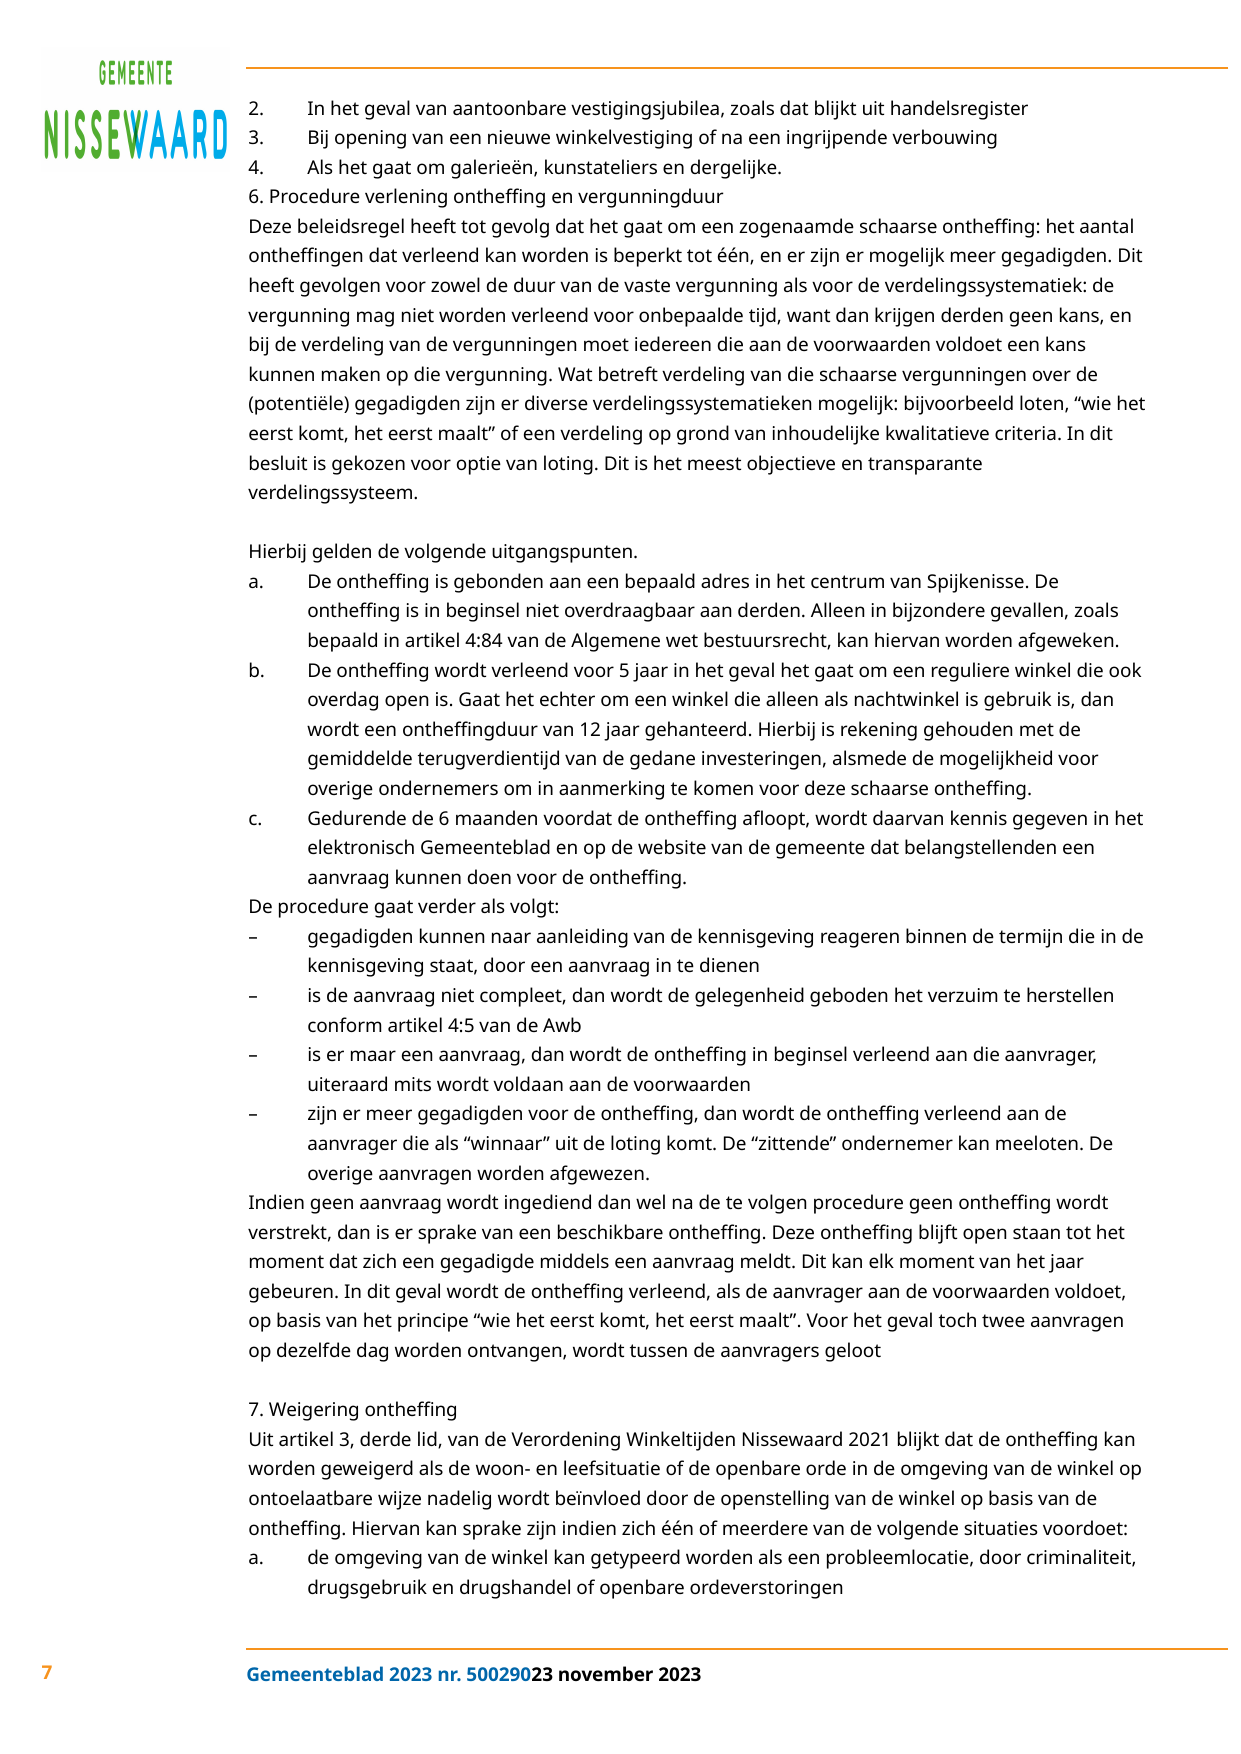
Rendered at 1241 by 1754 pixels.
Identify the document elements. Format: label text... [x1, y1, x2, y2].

list is de aanvraag niet compleet, dan wordt de gelegenheid geboden het verzuim te herstellen conform artikel 4:5 van de Awb [248, 982, 1152, 1038]
list gegadigden kunnen naar aanleiding van de kennisgeving reageren binnen de termijn die in de kennisgeving staat, door een aanvraag in te dienen [248, 923, 1152, 978]
text Indien geen aanvraag wordt ingediend dan wel na de te volgen procedure geen ontheffing wordt verstrekt, dan is er sprake van een beschikbare ontheffing. Deze ontheffing blijft open staan tot het moment dat zich een gegadigde middels een aanvraag meldt. Dit kan elk moment van het jaar gebeuren. In dit geval wordt de ontheffing verleend, als de aanvrager aan de voorwaarden voldoet, op basis van het principe “wie het eerst komt, het eerst maalt”. Voor het geval toch twee aanvragen op dezelfde dag worden ontvangen, wordt tussen de aanvragers geloot [248, 1189, 1152, 1363]
text 6. Procedure verlening ontheffing en vergunningduur [248, 183, 1152, 209]
list Bij opening van een nieuwe winkelvestiging of na een ingrijpende verbouwing [248, 124, 1152, 150]
list In het geval van aantoonbare vestigingsjubilea, zoals dat blijkt uit handelsregister [248, 95, 1152, 121]
text Deze beleidsregel heeft tot gevolg dat het gaat om een zogenaamde schaarse ontheffing: het aantal ontheffingen dat verleend kan worden is beperkt tot één, en er zijn er mogelijk meer gegadigden. Dit heeft gevolgen voor zowel de duur van de vaste vergunning als voor de verdelingssystematiek: de vergunning mag niet worden verleend voor onbepaalde tijd, want dan krijgen derden geen kans, en bij de verdeling van de vergunningen moet iedereen die aan de voorwaarden voldoet een kans kunnen maken op die vergunning. Wat betreft verdeling van die schaarse vergunningen over de (potentiële) gegadigden zijn er diverse verdelingssystematieken mogelijk: bijvoorbeeld loten, “wie het eerst komt, het eerst maalt” of een verdeling op grond van inhoudelijke kwalitatieve criteria. In dit besluit is gekozen voor optie van loting. Dit is het meest objectieve en transparante verdelingssysteem. [248, 213, 1152, 505]
list De ontheffing is gebonden aan een bepaald adres in het centrum van Spijkenisse. De ontheffing is in beginsel niet overdraagbaar aan derden. Alleen in bijzondere gevallen, zoals bepaald in artikel 4:84 van de Algemene wet bestuursrecht, kan hiervan worden afgeweken. [248, 568, 1152, 653]
list Als het gaat om galerieën, kunstateliers en dergelijke. [248, 154, 1152, 180]
text Uit artikel 3, derde lid, van de Verordening Winkeltijden Nissewaard 2021 blijkt dat de ontheffing kan worden geweigerd als de woon- en leefsituatie of de openbare orde in de omgeving van de winkel op ontoelaatbare wijze nadelig wordt beïnvloed door de openstelling van de winkel op basis van de ontheffing. Hiervan kan sprake zijn indien zich één of meerdere van de volgende situaties voordoet: [248, 1426, 1152, 1541]
list de omgeving van de winkel kan getypeerd worden als een probleemlocatie, door criminaliteit, drugsgebruik en drugshandel of openbare ordeverstoringen [248, 1544, 1152, 1600]
list Gedurende de 6 maanden voordat de ontheffing afloopt, wordt daarvan kennis gegeven in het elektronisch Gemeenteblad en op de website van de gemeente dat belangstellenden een aanvraag kunnen doen voor de ontheffing. [248, 805, 1152, 890]
list De ontheffing wordt verleend voor 5 jaar in het geval het gaat om een reguliere winkel die ook overdag open is. Gaat het echter om een winkel die alleen als nachtwinkel is gebruik is, dan wordt een ontheffingduur van 12 jaar gehanteerd. Hierbij is rekening gehouden met de gemiddelde terugverdientijd van de gedane investeringen, alsmede de mogelijkheid voor overige ondernemers om in aanmerking te komen voor deze schaarse ontheffing. [248, 657, 1152, 801]
list zijn er meer gegadigden voor de ontheffing, dan wordt de ontheffing verleend aan de aanvrager die als “winnaar” uit de loting komt. De “zittende” ondernemer kan meeloten. De overige aanvragen worden afgewezen. [248, 1101, 1152, 1186]
text De procedure gaat verder als volgt: [248, 893, 1152, 919]
list is er maar een aanvraag, dan wordt de ontheffing in beginsel verleend aan die aanvrager, uiteraard mits wordt voldaan aan de voorwaarden [248, 1041, 1152, 1097]
picture [41, 47, 231, 172]
text 7. Weigering ontheffing [248, 1396, 1152, 1422]
text Hierbij gelden de volgende uitgangspunten. [248, 538, 1152, 564]
